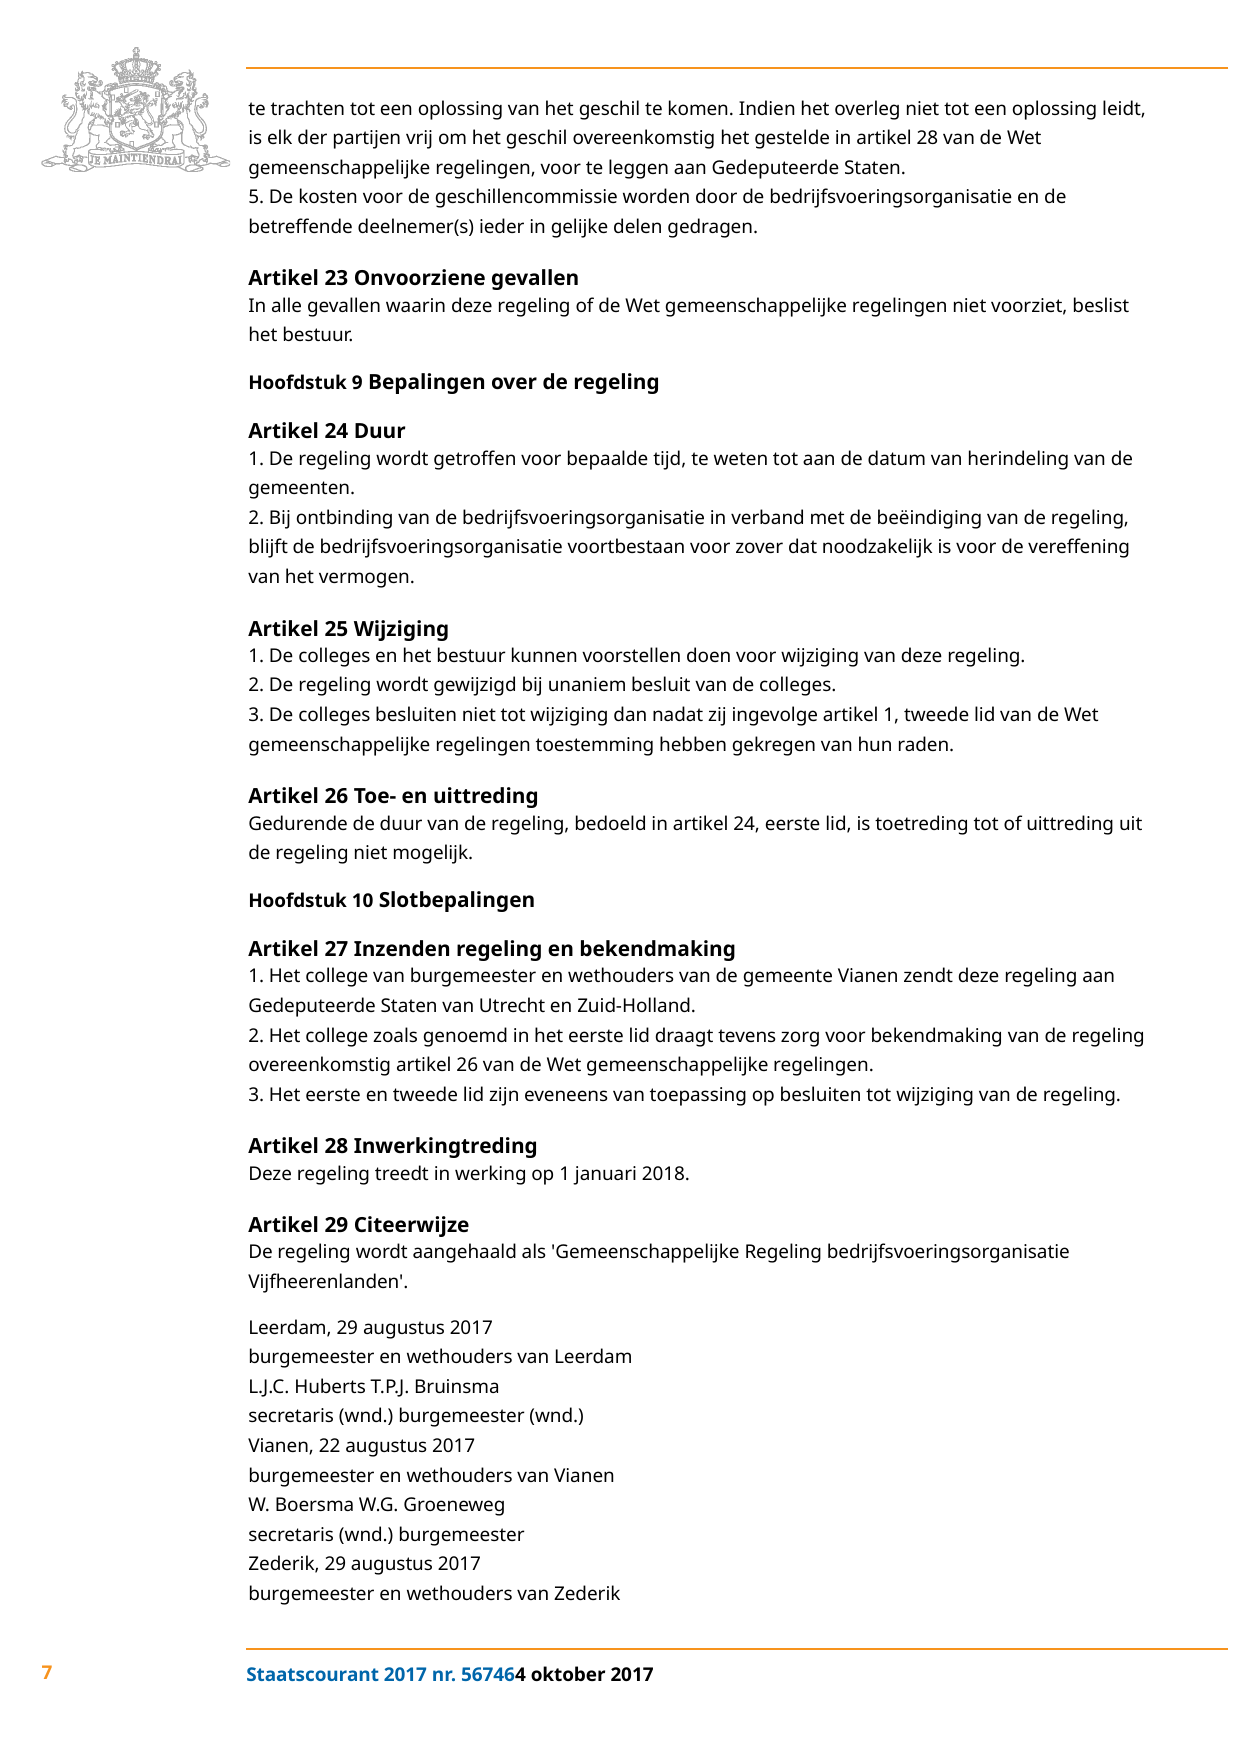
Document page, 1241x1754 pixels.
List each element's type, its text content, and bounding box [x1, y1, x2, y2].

picture [41, 47, 231, 172]
text L.J.C. Huberts T.P.J. Bruinsma [248, 1373, 1152, 1399]
text Artikel 27 Inzenden regeling en bekendmaking [248, 934, 1152, 963]
text secretaris (wnd.) burgemeester [248, 1521, 1152, 1547]
text secretaris (wnd.) burgemeester (wnd.) [248, 1403, 1152, 1428]
text Zederik, 29 augustus 2017 [248, 1551, 1152, 1576]
text Artikel 28 Inwerkingtreding [248, 1131, 1152, 1160]
text Vianen, 22 augustus 2017 [248, 1432, 1152, 1458]
text 2. De regeling wordt gewijzigd bij unaniem besluit van de colleges. [248, 672, 1152, 697]
text Artikel 24 Duur [248, 416, 1152, 445]
text 1. De regeling wordt getroffen voor bepaalde tijd, te weten tot aan de datum van herindeling van de gemeenten. [248, 445, 1152, 500]
text W. Boersma W.G. Groeneweg [248, 1491, 1152, 1517]
text burgemeester en wethouders van Vianen [248, 1462, 1152, 1487]
text 3. De colleges besluiten niet tot wijziging dan nadat zij ingevolge artikel 1, tweede lid van de Wet gemeenschappelijke regelingen toestemming hebben gekregen van hun raden. [248, 701, 1152, 757]
text Artikel 26 Toe- en uittreding [248, 781, 1152, 810]
text te trachten tot een oplossing van het geschil te komen. Indien het overleg niet tot een oplossing leidt, is elk der partijen vrij om het geschil overeenkomstig het gestelde in artikel 28 van de Wet gemeenschappelijke regelingen, voor te leggen aan Gedeputeerde Staten. [248, 95, 1152, 180]
text 3. Het eerste en tweede lid zijn eveneens van toepassing op besluiten tot wijziging van de regeling. [248, 1081, 1152, 1107]
text Hoofdstuk 10 Slotbepalingen [248, 885, 1152, 913]
text In alle gevallen waarin deze regeling of de Wet gemeenschappelijke regelingen niet voorziet, beslist het bestuur. [248, 292, 1152, 347]
text De regeling wordt aangehaald als 'Gemeenschappelijke Regeling bedrijfsvoeringsorganisatie Vijfheerenlanden'. [248, 1239, 1152, 1294]
text Deze regeling treedt in werking op 1 januari 2018. [248, 1160, 1152, 1186]
text Gedurende de duur van de regeling, bedoeld in artikel 24, eerste lid, is toetreding tot of uittreding uit de regeling niet mogelijk. [248, 810, 1152, 865]
text 2. Bij ontbinding van de bedrijfsvoeringsorganisatie in verband met de beëindiging van de regeling, blijft de bedrijfsvoeringsorganisatie voortbestaan voor zover dat noodzakelijk is voor de vereffening van het vermogen. [248, 504, 1152, 589]
text 1. De colleges en het bestuur kunnen voorstellen doen voor wijziging van deze regeling. [248, 642, 1152, 668]
text 2. Het college zoals genoemd in het eerste lid draagt tevens zorg voor bekendmaking van de regeling overeenkomstig artikel 26 van de Wet gemeenschappelijke regelingen. [248, 1022, 1152, 1077]
text burgemeester en wethouders van Zederik [248, 1580, 1152, 1606]
text Artikel 25 Wijziging [248, 614, 1152, 642]
text Artikel 23 Onvoorziene gevallen [248, 263, 1152, 292]
text Leerdam, 29 augustus 2017 [248, 1314, 1152, 1339]
text burgemeester en wethouders van Leerdam [248, 1343, 1152, 1369]
text Artikel 29 Citeerwijze [248, 1210, 1152, 1239]
text Hoofdstuk 9 Bepalingen over de regeling [248, 367, 1152, 396]
text 5. De kosten voor de geschillencommissie worden door de bedrijfsvoeringsorganisatie en de betreffende deelnemer(s) ieder in gelijke delen gedragen. [248, 183, 1152, 239]
text 1. Het college van burgemeester en wethouders van de gemeente Vianen zendt deze regeling aan Gedeputeerde Staten van Utrecht en Zuid-Holland. [248, 963, 1152, 1018]
